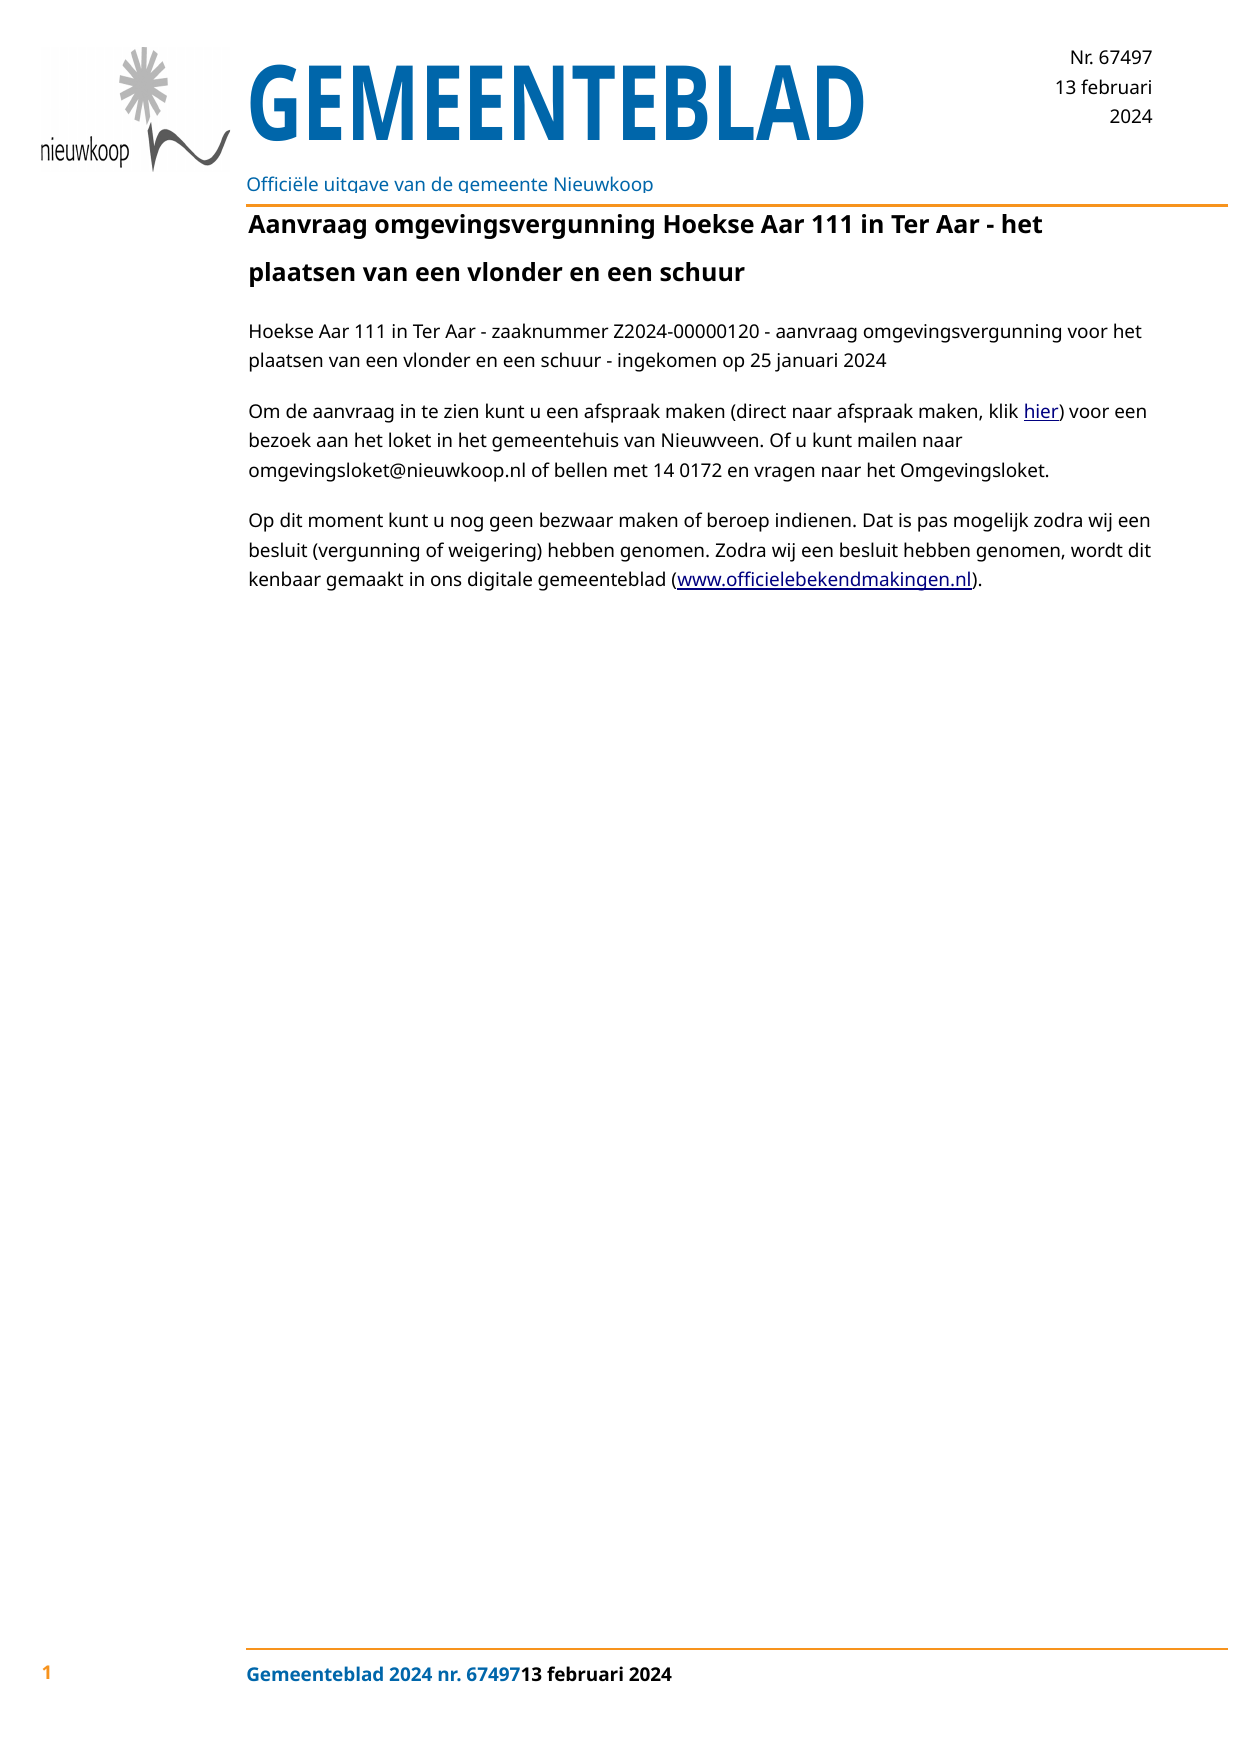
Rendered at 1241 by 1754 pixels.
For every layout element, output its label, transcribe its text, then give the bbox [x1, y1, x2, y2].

text Hoekse Aar 111 in Ter Aar - zaaknummer Z2024-00000120 - aanvraag omgevingsvergunning voor het plaatsen van een vlonder en een schuur - ingekomen op 25 januari 2024 [248, 318, 1152, 373]
text Aanvraag omgevingsvergunning Hoekse Aar 111 in Ter Aar - het plaatsen van een vlonder en een schuur [248, 207, 1152, 288]
text Om de aanvraag in te zien kunt u een afspraak maken (direct naar afspraak maken, klik hier) voor een bezoek aan het loket in het gemeentehuis van Nieuwveen. Of u kunt mailen naar omgevingsloket@nieuwkoop.nl of bellen met 14 0172 en vragen naar het Omgevingsloket. [248, 398, 1152, 483]
picture [41, 47, 231, 172]
text Op dit moment kunt u nog geen bezwaar maken of beroep indienen. Dat is pas mogelijk zodra wij een besluit (vergunning of weigering) hebben genomen. Zodra wij een besluit hebben genomen, wordt dit kenbaar gemaakt in ons digitale gemeenteblad (www.officielebekendmakingen.nl). [248, 507, 1152, 592]
